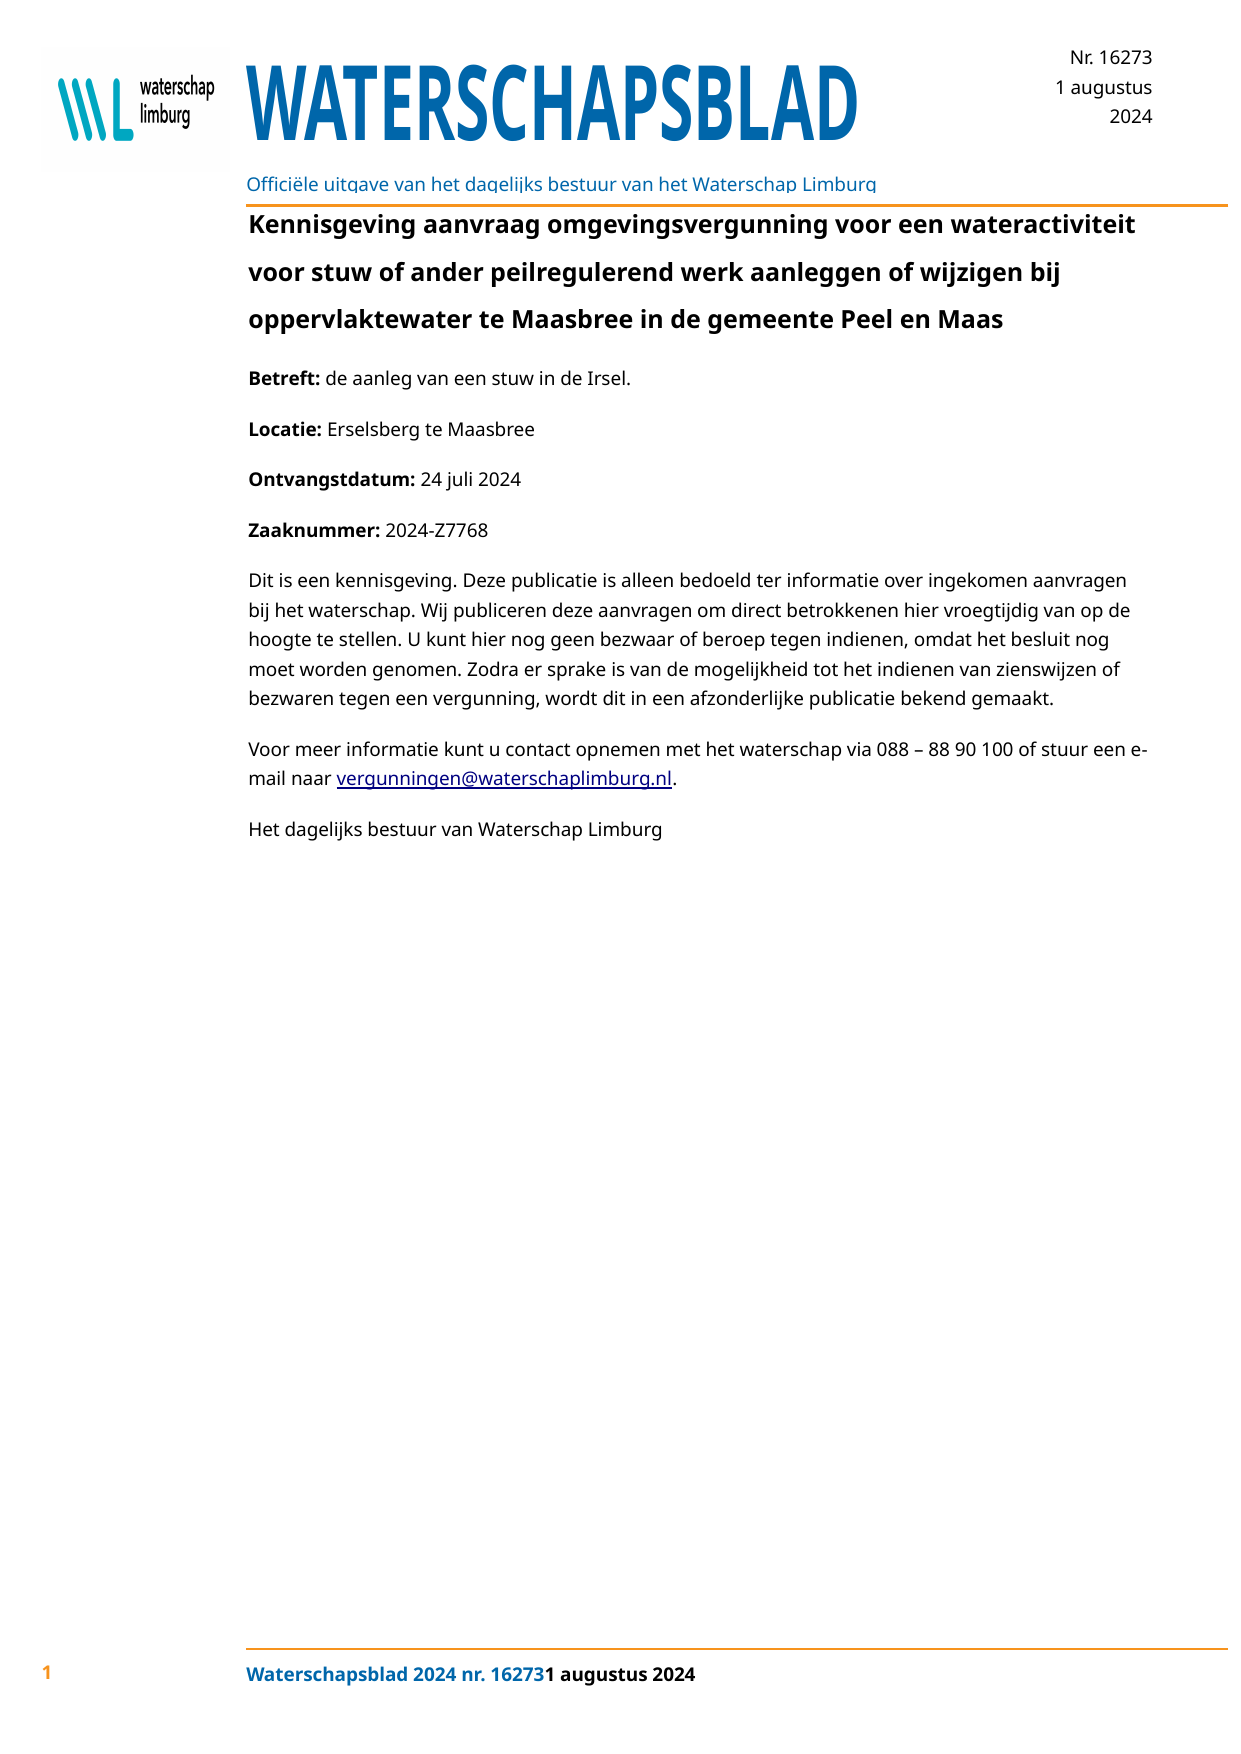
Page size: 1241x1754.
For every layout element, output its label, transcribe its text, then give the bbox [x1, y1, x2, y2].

picture [41, 47, 231, 172]
text Kennisgeving aanvraag omgevingsvergunning voor een wateractiviteit voor stuw of ander peilregulerend werk aanleggen of wijzigen bij oppervlaktewater te Maasbree in de gemeente Peel en Maas [248, 207, 1152, 336]
text Zaaknummer: 2024-Z7768 [248, 517, 1152, 542]
text Voor meer informatie kunt u contact opnemen met het waterschap via 088 – 88 90 100 of stuur een e-mail naar vergunningen@waterschaplimburg.nl. [248, 736, 1152, 791]
text Ontvangstdatum: 24 juli 2024 [248, 466, 1152, 492]
text Dit is een kennisgeving. Deze publicatie is alleen bedoeld ter informatie over ingekomen aanvragen bij het waterschap. Wij publiceren deze aanvragen om direct betrokkenen hier vroegtijdig van op de hoogte te stellen. U kunt hier nog geen bezwaar of beroep tegen indienen, omdat het besluit nog moet worden genomen. Zodra er sprake is van de mogelijkheid tot het indienen van zienswijzen of bezwaren tegen een vergunning, wordt dit in een afzonderlijke publicatie bekend gemaakt. [248, 567, 1152, 711]
text Het dagelijks bestuur van Waterschap Limburg [248, 816, 1152, 842]
text Locatie: Erselsberg te Maasbree [248, 416, 1152, 442]
text Betreft: de aanleg van een stuw in de Irsel. [248, 366, 1152, 391]
